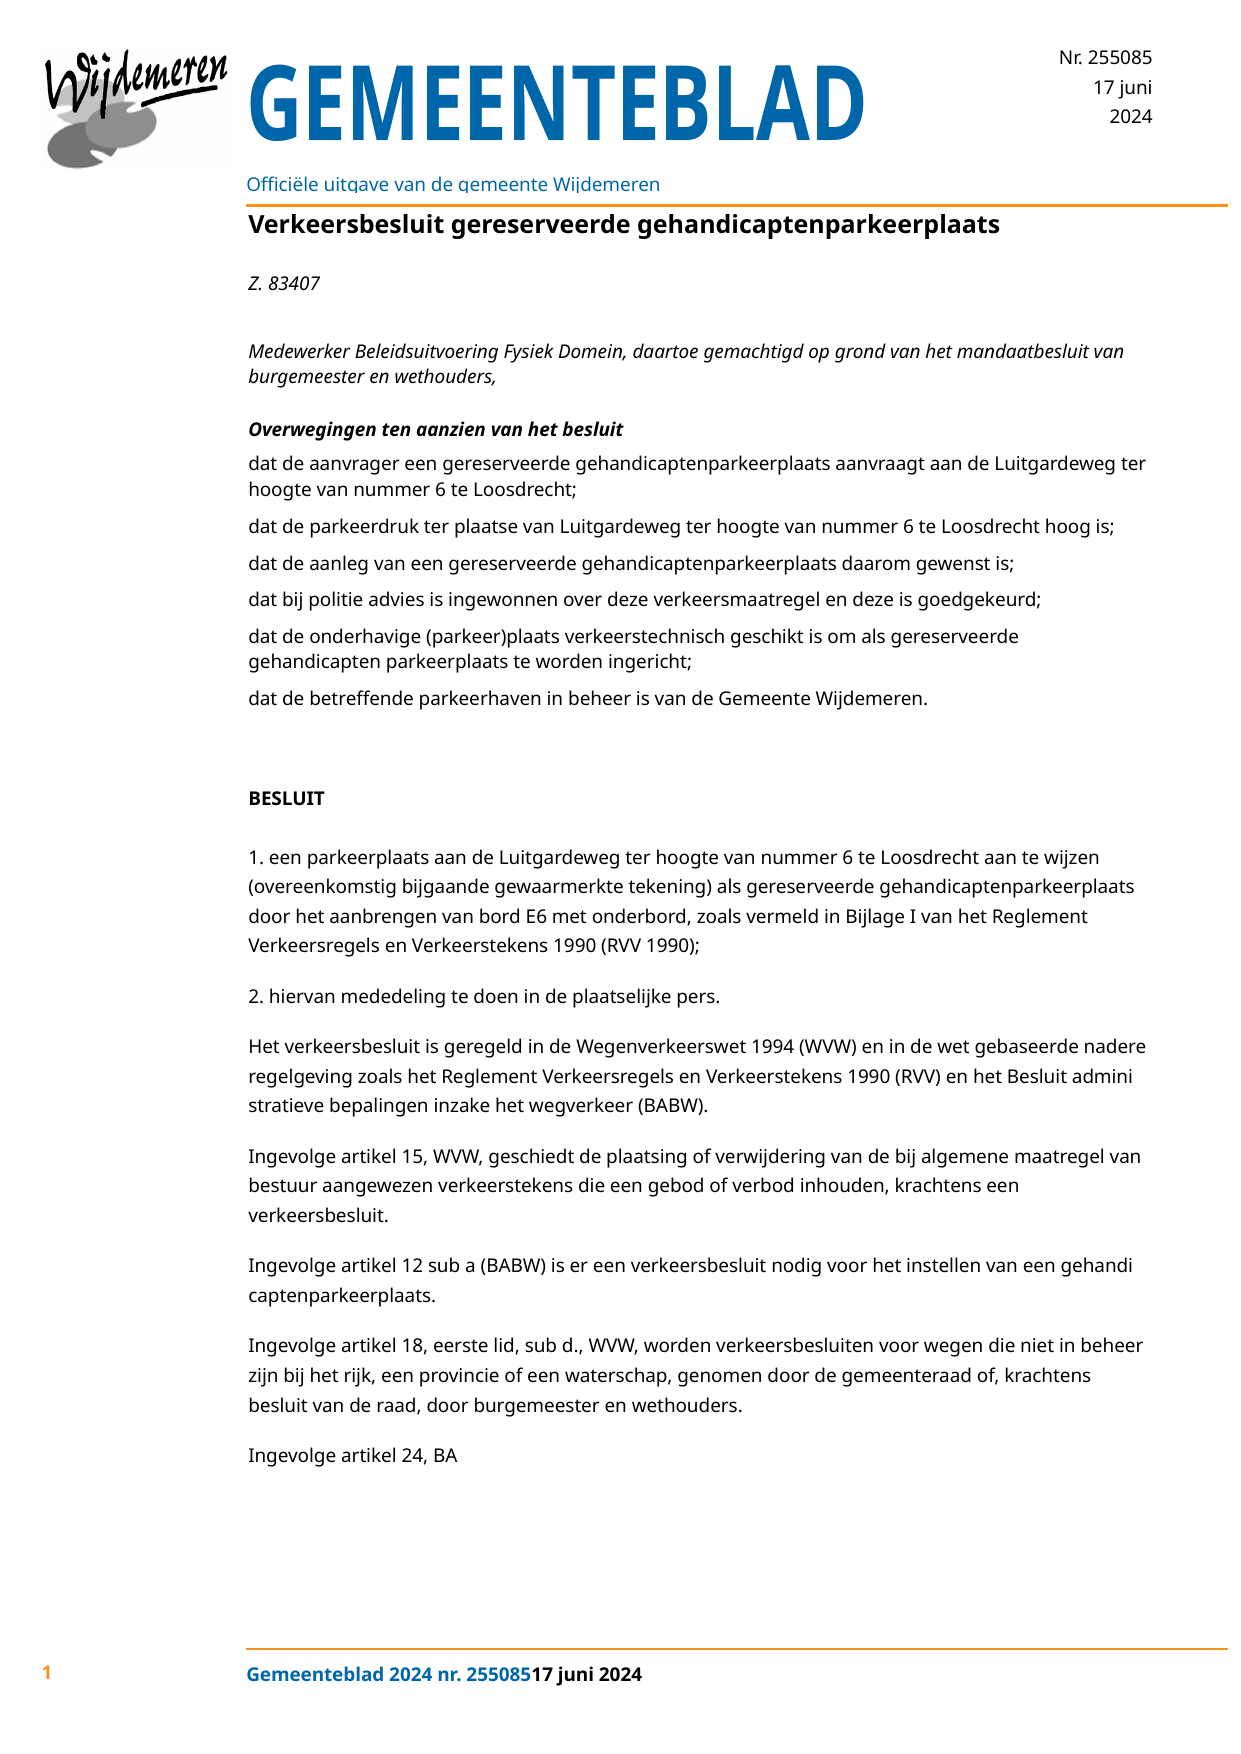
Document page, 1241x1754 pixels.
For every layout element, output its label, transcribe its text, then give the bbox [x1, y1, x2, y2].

text Ingevolge artikel 18, eerste lid, sub d., WVW, worden verkeersbesluiten voor wegen die niet in beheer zijn bij het rijk, een provincie of een waterschap, genomen door de gemeenteraad of, krachtens besluit van de raad, door burgemeester en wethouders. [248, 1333, 1152, 1418]
text Ingevolge artikel 15, WVW, geschiedt de plaatsing of verwijdering van de bij algemene maatregel van bestuur aangewezen verkeerstekens die een gebod of verbod inhouden, krachtens een verkeersbesluit. [248, 1143, 1152, 1228]
text dat de betreffende parkeerhaven in beheer is van de Gemeente Wijdemeren. [248, 685, 1152, 711]
text 2. hiervan mededeling te doen in de plaatselijke pers. [248, 983, 1152, 1009]
text dat de parkeerdruk ter plaatse van Luitgardeweg ter hoogte van nummer 6 te Loosdrecht hoog is; [248, 513, 1152, 539]
text Overwegingen ten aanzien van het besluit [248, 417, 1152, 442]
text dat de aanvrager een gereserveerde gehandicaptenparkeerplaats aanvraagt aan de Luitgardeweg ter hoogte van nummer 6 te Loosdrecht; [248, 451, 1152, 502]
text Ingevolge artikel 24, BA [248, 1442, 1152, 1468]
text Het verkeersbesluit is geregeld in de Wegenverkeerswet 1994 (WVW) en in de wet gebaseerde nadere regelgeving zoals het Reglement Verkeersregels en Verkeerstekens 1990 (RVV) en het Besluit admini stratieve bepalingen inzake het wegverkeer (BABW). [248, 1033, 1152, 1118]
text BESLUIT [248, 785, 1152, 811]
picture [41, 47, 231, 172]
text Ingevolge artikel 12 sub a (BABW) is er een verkeersbesluit nodig voor het instellen van een gehandi captenparkeerplaats. [248, 1253, 1152, 1308]
text 1. een parkeerplaats aan de Luitgardeweg ter hoogte van nummer 6 te Loosdrecht aan te wijzen (overeenkomstig bijgaande gewaarmerkte tekening) als gereserveerde gehandicaptenparkeerplaats door het aanbrengen van bord E6 met onderbord, zoals vermeld in Bijlage I van het Reglement Verkeersregels en Verkeerstekens 1990 (RVV 1990); [248, 844, 1152, 958]
text dat bij politie advies is ingewonnen over deze verkeersmaatregel en deze is goedgekeurd; [248, 586, 1152, 612]
text dat de onderhavige (parkeer)plaats verkeerstechnisch geschikt is om als gereserveerde gehandicapten parkeerplaats te worden ingericht; [248, 623, 1152, 674]
text dat de aanleg van een gereserveerde gehandicaptenparkeerplaats daarom gewenst is; [248, 550, 1152, 575]
text Z. 83407 [248, 270, 1152, 296]
text Medewerker Beleidsuitvoering Fysiek Domein, daartoe gemachtigd op grond van het mandaatbesluit van burgemeester en wethouders, [248, 338, 1152, 389]
text Verkeersbesluit gereserveerde gehandicaptenparkeerplaats [248, 207, 1152, 241]
